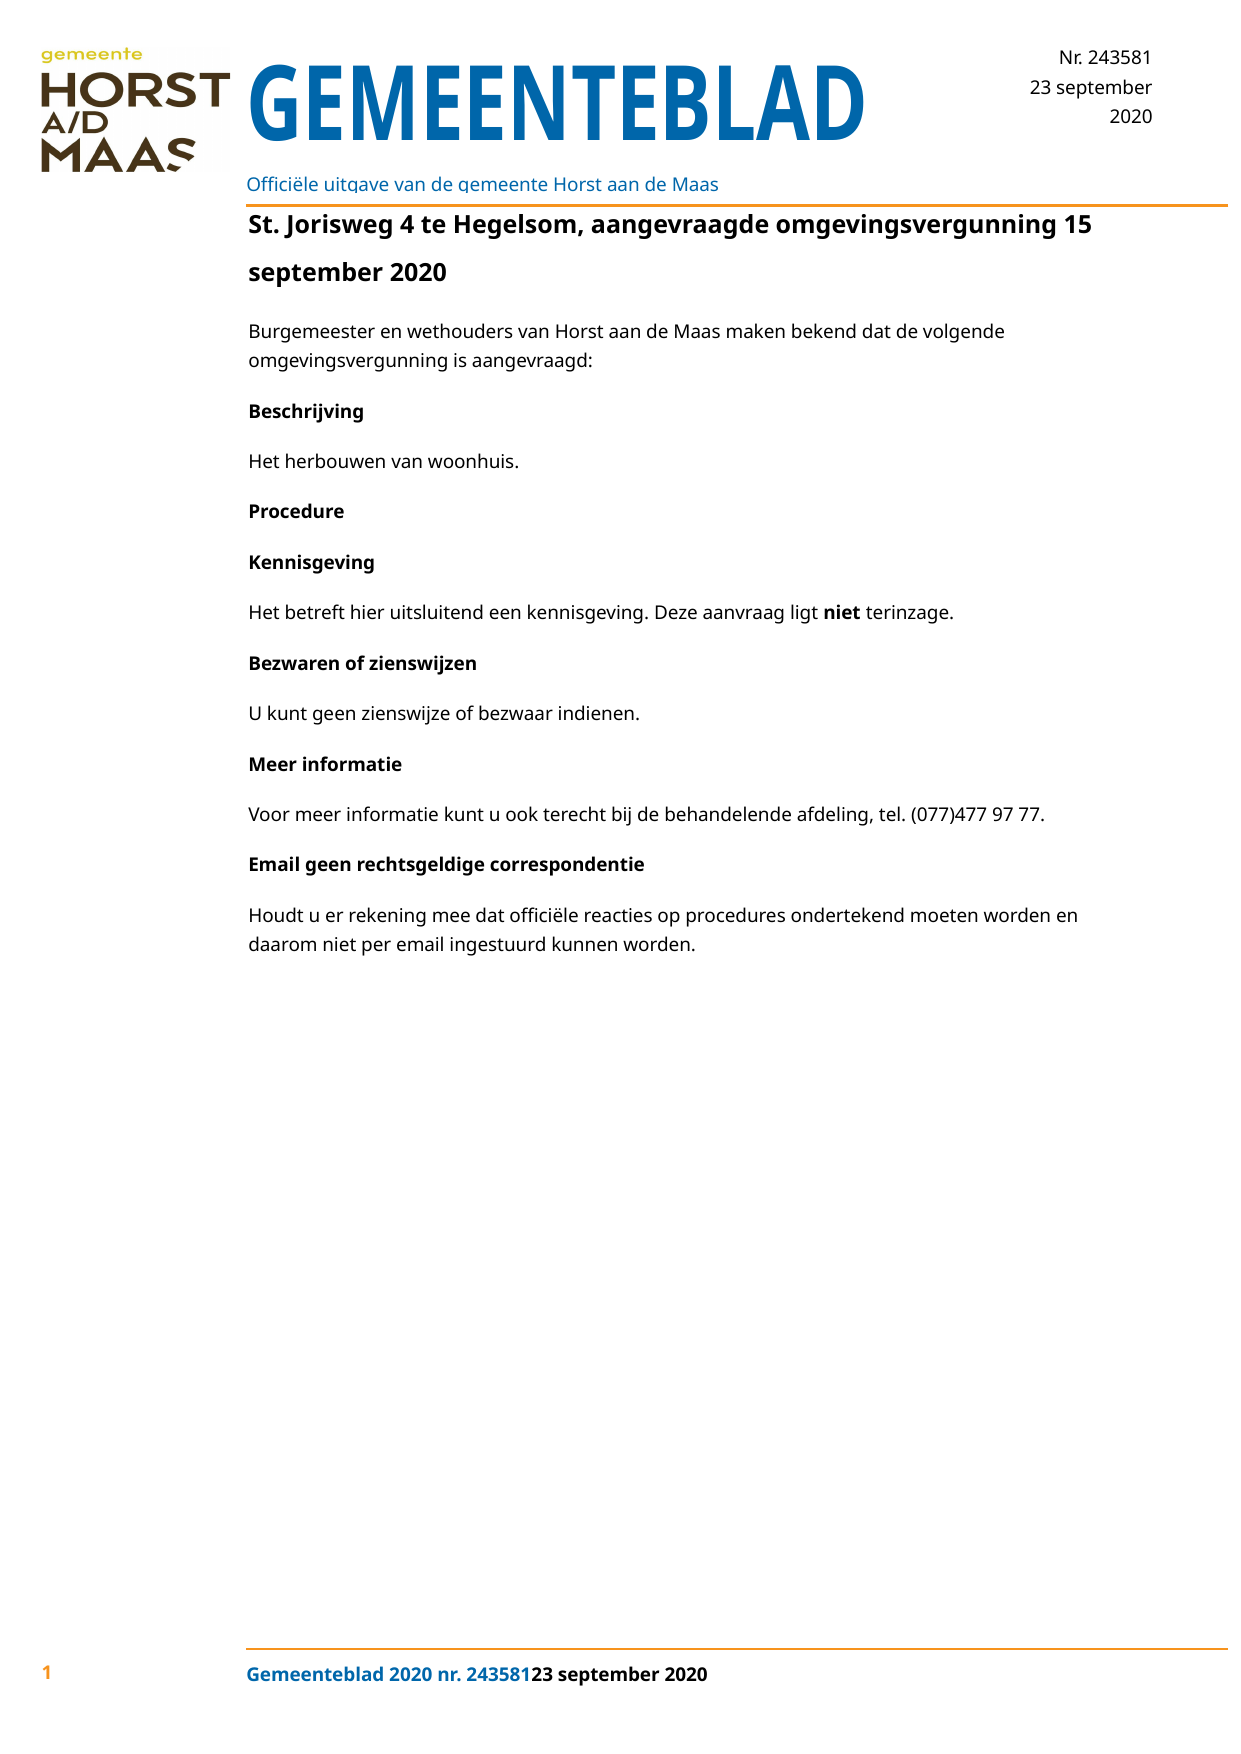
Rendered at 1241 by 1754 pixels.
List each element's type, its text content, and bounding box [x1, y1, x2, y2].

text Voor meer informatie kunt u ook terecht bij de behandelende afdeling, tel. (077)477 97 77. [248, 801, 1152, 827]
text Email geen rechtsgeldige correspondentie [248, 852, 1152, 877]
text Procedure [248, 499, 1152, 524]
text Houdt u er rekening mee dat officiële reacties op procedures ondertekend moeten worden en daarom niet per email ingestuurd kunnen worden. [248, 902, 1152, 957]
text Beschrijving [248, 398, 1152, 424]
text Het betreft hier uitsluitend een kennisgeving. Deze aanvraag ligt niet terinzage. [248, 599, 1152, 625]
text Kennisgeving [248, 549, 1152, 575]
text U kunt geen zienswijze of bezwaar indienen. [248, 700, 1152, 726]
text Bezwaren of zienswijzen [248, 650, 1152, 676]
picture [41, 47, 231, 172]
text St. Jorisweg 4 te Hegelsom, aangevraagde omgevingsvergunning 15 september 2020 [248, 207, 1152, 288]
text Burgemeester en wethouders van Horst aan de Maas maken bekend dat de volgende omgevingsvergunning is aangevraagd: [248, 318, 1152, 373]
text Meer informatie [248, 751, 1152, 777]
text Het herbouwen van woonhuis. [248, 448, 1152, 474]
